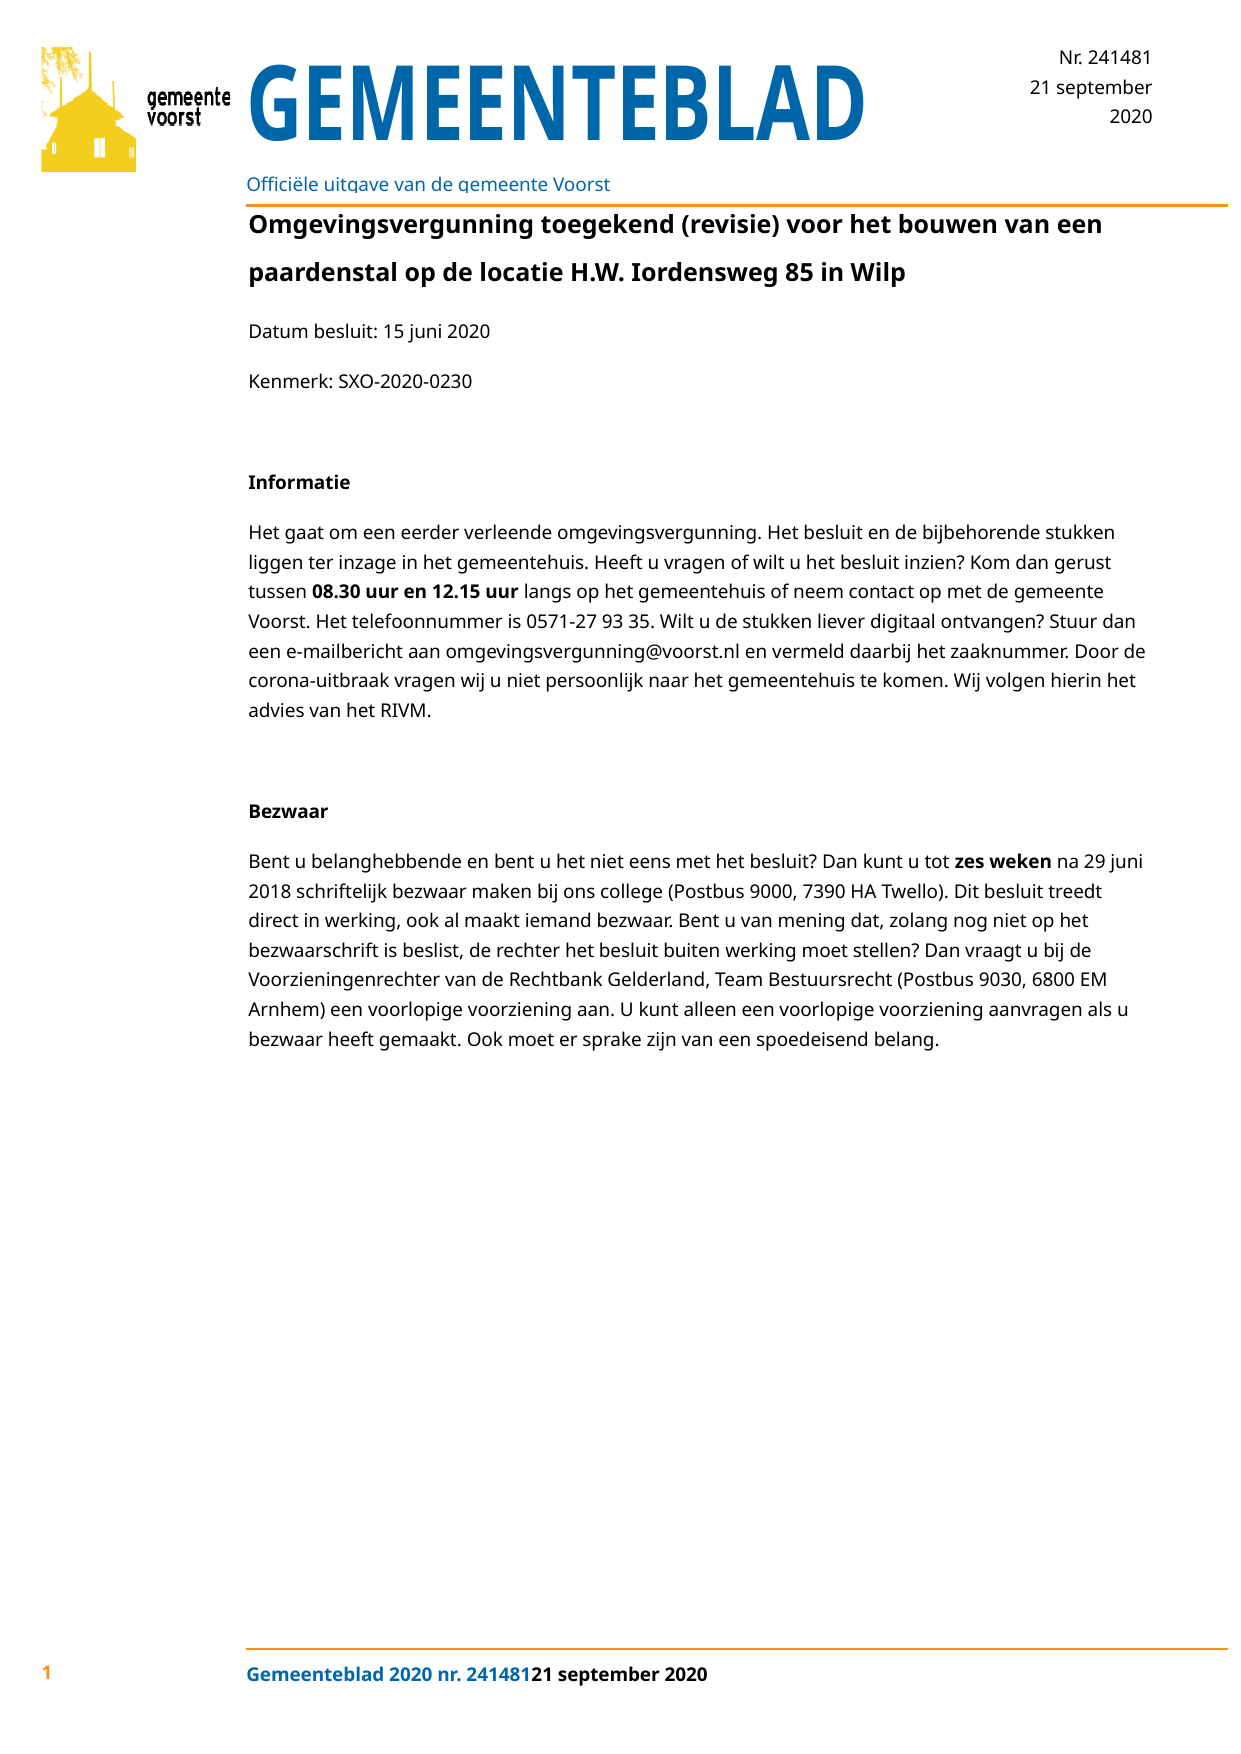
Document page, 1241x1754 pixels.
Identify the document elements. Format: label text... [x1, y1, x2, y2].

text Omgevingsvergunning toegekend (revisie) voor het bouwen van een paardenstal op de locatie H.W. Iordensweg 85 in Wilp [248, 207, 1152, 288]
text Kenmerk: SXO-2020-0230 [248, 368, 1152, 394]
text Bent u belanghebbende en bent u het niet eens met het besluit? Dan kunt u tot zes weken na 29 juni 2018 schriftelijk bezwaar maken bij ons college (Postbus 9000, 7390 HA Twello). Dit besluit treedt direct in werking, ook al maakt iemand bezwaar. Bent u van mening dat, zolang nog niet op het bezwaarschrift is beslist, de rechter het besluit buiten werking moet stellen? Dan vraagt u bij de Voorzieningenrechter van de Rechtbank Gelderland, Team Bestuursrecht (Postbus 9030, 6800 EM Arnhem) een voorlopige voorziening aan. U kunt alleen een voorlopige voorziening aanvragen als u bezwaar heeft gemaakt. Ook moet er sprake zijn van een spoedeisend belang. [248, 848, 1152, 1052]
text Het gaat om een eerder verleende omgevingsvergunning. Het besluit en de bijbehorende stukken liggen ter inzage in het gemeentehuis. Heeft u vragen of wilt u het besluit inzien? Kom dan gerust tussen 08.30 uur en 12.15 uur langs op het gemeentehuis of neem contact op met de gemeente Voorst. Het telefoonnummer is 0571-27 93 35. Wilt u de stukken liever digitaal ontvangen? Stuur dan een e-mailbericht aan omgevingsvergunning@voorst.nl en vermeld daarbij het zaaknummer. Door de corona-uitbraak vragen wij u niet persoonlijk naar het gemeentehuis te komen. Wij volgen hierin het advies van het RIVM. [248, 519, 1152, 723]
text Bezwaar [248, 798, 1152, 824]
text Datum besluit: 15 juni 2020 [248, 318, 1152, 344]
text Informatie [248, 469, 1152, 495]
picture [41, 47, 231, 172]
